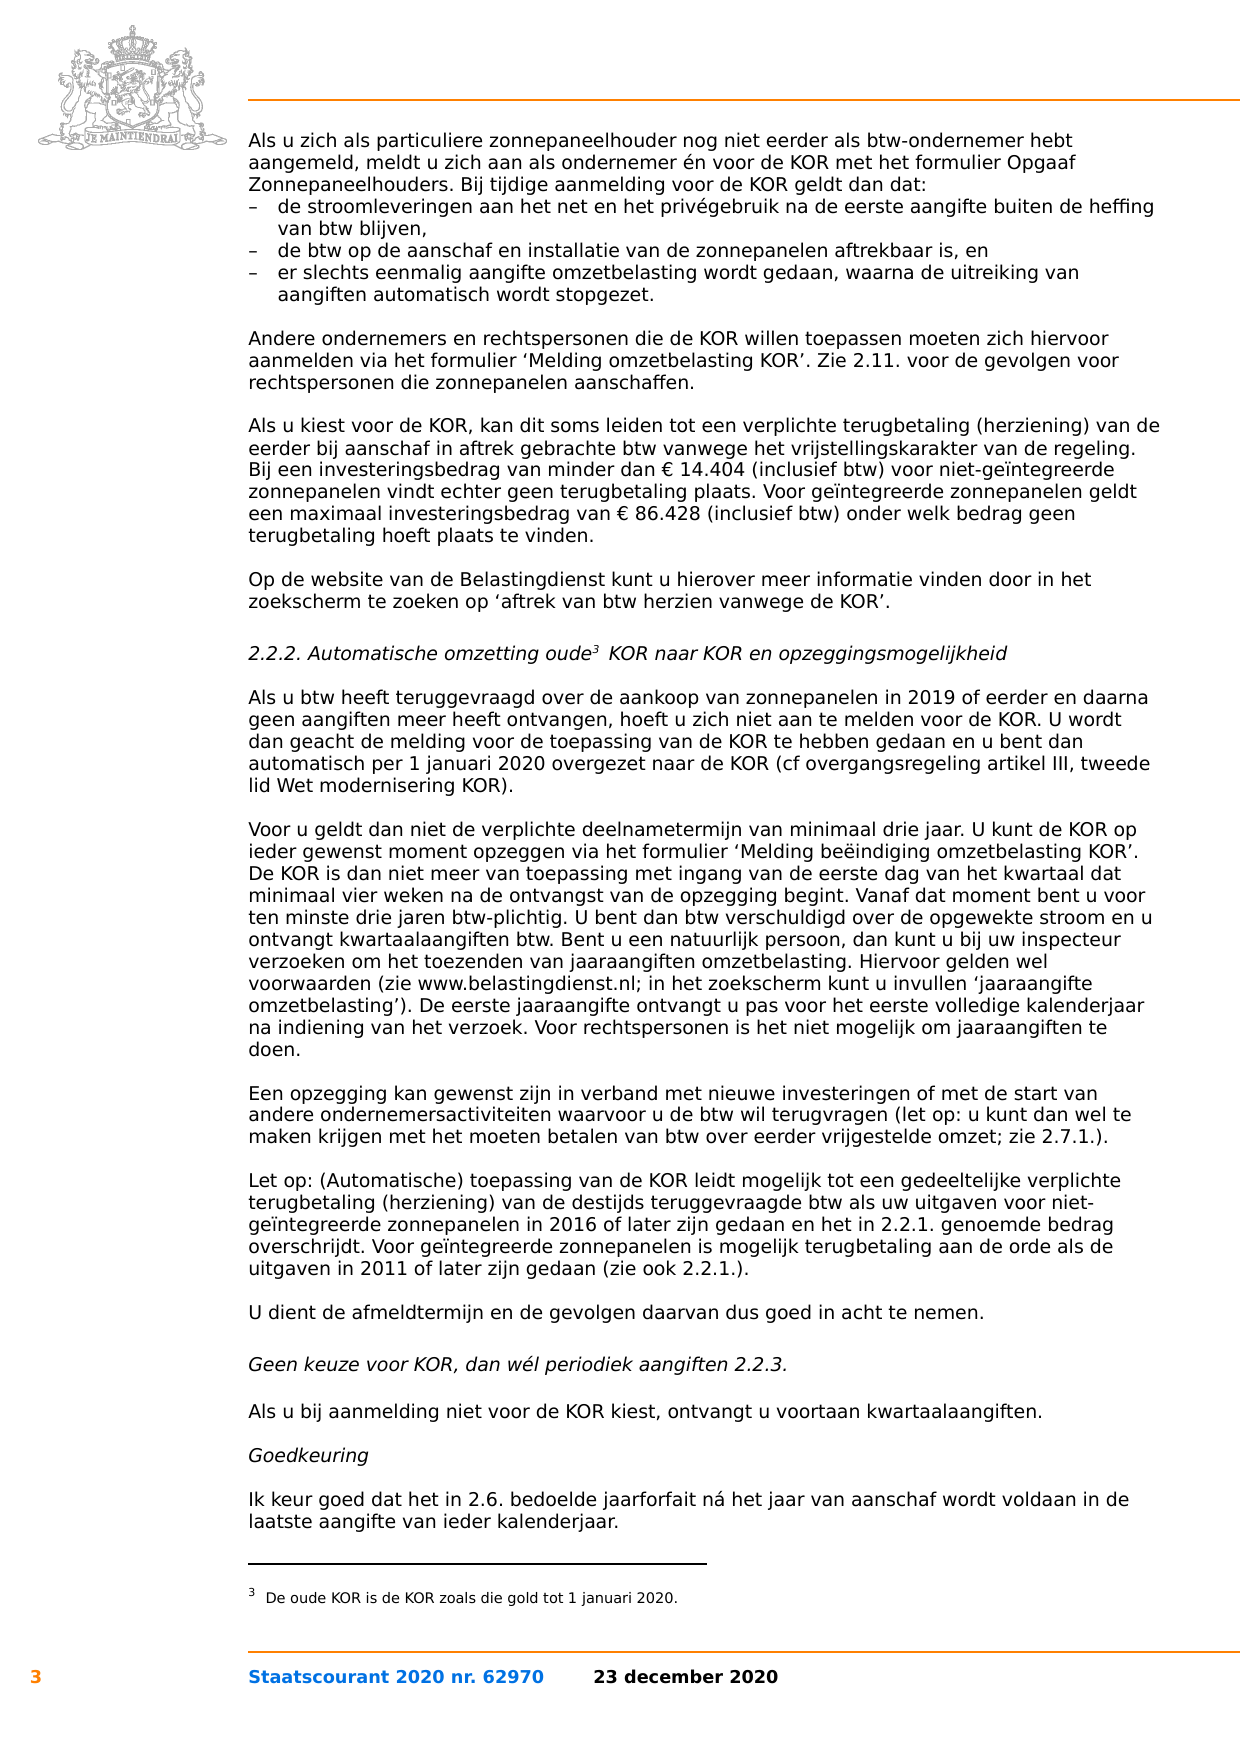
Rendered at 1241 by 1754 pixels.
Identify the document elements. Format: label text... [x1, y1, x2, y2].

text Als u btw heeft teruggevraagd over de aankoop van zonnepanelen in 2019 of eerder en daarna geen aangiften meer heeft ontvangen, hoeft u zich niet aan te melden voor de KOR. U wordt dan geacht de melding voor de toepassing van de KOR te hebben gedaan en u bent dan automatisch per 1 januari 2020 overgezet naar de KOR (cf overgangsregeling artikel III, tweede lid Wet modernisering KOR). [248, 687, 1163, 797]
text Als u zich als particuliere zonnepaneelhouder nog niet eerder als btw-ondernemer hebt aangemeld, meldt u zich aan als ondernemer én voor de KOR met het formulier Opgaaf Zonnepaneelhouders. Bij tijdige aanmelding voor de KOR geldt dan dat: [248, 130, 1163, 196]
text Ik keur goed dat het in 2.6. bedoelde jaarforfait ná het jaar van aanschaf wordt voldaan in de laatste aangifte van ieder kalenderjaar. [248, 1489, 1163, 1533]
text Op de website van de Belastingdienst kunt u hierover meer informatie vinden door in het zoekscherm te zoeken op ‘aftrek van btw herzien vanwege de KOR’. [248, 569, 1163, 613]
text Als u kiest voor de KOR, kan dit soms leiden tot een verplichte terugbetaling (herziening) van de eerder bij aanschaf in aftrek gebrachte btw vanwege het vrijstellingskarakter van de regeling. Bij een investeringsbedrag van minder dan € 14.404 (inclusief btw) voor niet-geïntegreerde zonnepanelen vindt echter geen terugbetaling plaats. Voor geïntegreerde zonnepanelen geldt een maximaal investeringsbedrag van € 86.428 (inclusief btw) onder welk bedrag geen terugbetaling hoeft plaats te vinden. [248, 415, 1163, 547]
text – de btw op de aanschaf en installatie van de zonnepanelen aftrekbaar is, en [248, 240, 1163, 262]
text Een opzegging kan gewenst zijn in verband met nieuwe investeringen of met de start van andere ondernemersactiviteiten waarvoor u de btw wil terugvragen (let op: u kunt dan wel te maken krijgen met het moeten betalen van btw over eerder vrijgestelde omzet; zie 2.7.1.). [248, 1082, 1163, 1148]
subtitle Geen keuze voor KOR, dan wél periodiek aangiften 2.2.3. [248, 1354, 1163, 1376]
text Andere ondernemers en rechtspersonen die de KOR willen toepassen moeten zich hiervoor aanmelden via het formulier ‘Melding omzetbelasting KOR’. Zie 2.11. voor de gevolgen voor rechtspersonen die zonnepanelen aanschaffen. [248, 328, 1163, 393]
text De oude KOR is de KOR zoals die gold tot 1 januari 2020. [248, 1586, 1163, 1608]
subtitle 2.2.2. Automatische omzetting oude KOR naar KOR en opzeggingsmogelijkheid [248, 643, 1163, 665]
picture [38, 25, 227, 150]
text Voor u geldt dan niet de verplichte deelnametermijn van minimaal drie jaar. U kunt de KOR op ieder gewenst moment opzeggen via het formulier ‘Melding beëindiging omzetbelasting KOR’. De KOR is dan niet meer van toepassing met ingang van de eerste dag van het kwartaal dat minimaal vier weken na de ontvangst van de opzegging begint. Vanaf dat moment bent u voor ten minste drie jaren btw-plichtig. U bent dan btw verschuldigd over de opgewekte stroom en u ontvangt kwartaalaangiften btw. Bent u een natuurlijk persoon, dan kunt u bij uw inspecteur verzoeken om het toezenden van jaaraangiften omzetbelasting. Hiervoor gelden wel voorwaarden (zie www.belastingdienst.nl; in het zoekscherm kunt u invullen ‘jaaraangifte omzetbelasting’). De eerste jaaraangifte ontvangt u pas voor het eerste volledige kalenderjaar na indiening van het verzoek. Voor rechtspersonen is het niet mogelijk om jaaraangiften te doen. [248, 819, 1163, 1061]
text Als u bij aanmelding niet voor de KOR kiest, ontvangt u voortaan kwartaalaangiften. [248, 1401, 1163, 1423]
text U dient de afmeldtermijn en de gevolgen daarvan dus goed in acht te nemen. [248, 1302, 1163, 1324]
text – er slechts eenmalig aangifte omzetbelasting wordt gedaan, waarna de uitreiking van aangiften automatisch wordt stopgezet. [248, 262, 1163, 306]
text – de stroomleveringen aan het net en het privégebruik na de eerste aangifte buiten de heffing van btw blijven, [248, 196, 1163, 240]
subtitle Goedkeuring [248, 1445, 1163, 1467]
text Let op: (Automatische) toepassing van de KOR leidt mogelijk tot een gedeeltelijke verplichte terugbetaling (herziening) van de destijds teruggevraagde btw als uw uitgaven voor niet-geïntegreerde zonnepanelen in 2016 of later zijn gedaan en het in 2.2.1. genoemde bedrag overschrijdt. Voor geïntegreerde zonnepanelen is mogelijk terugbetaling aan de orde als de uitgaven in 2011 of later zijn gedaan (zie ook 2.2.1.). [248, 1170, 1163, 1280]
